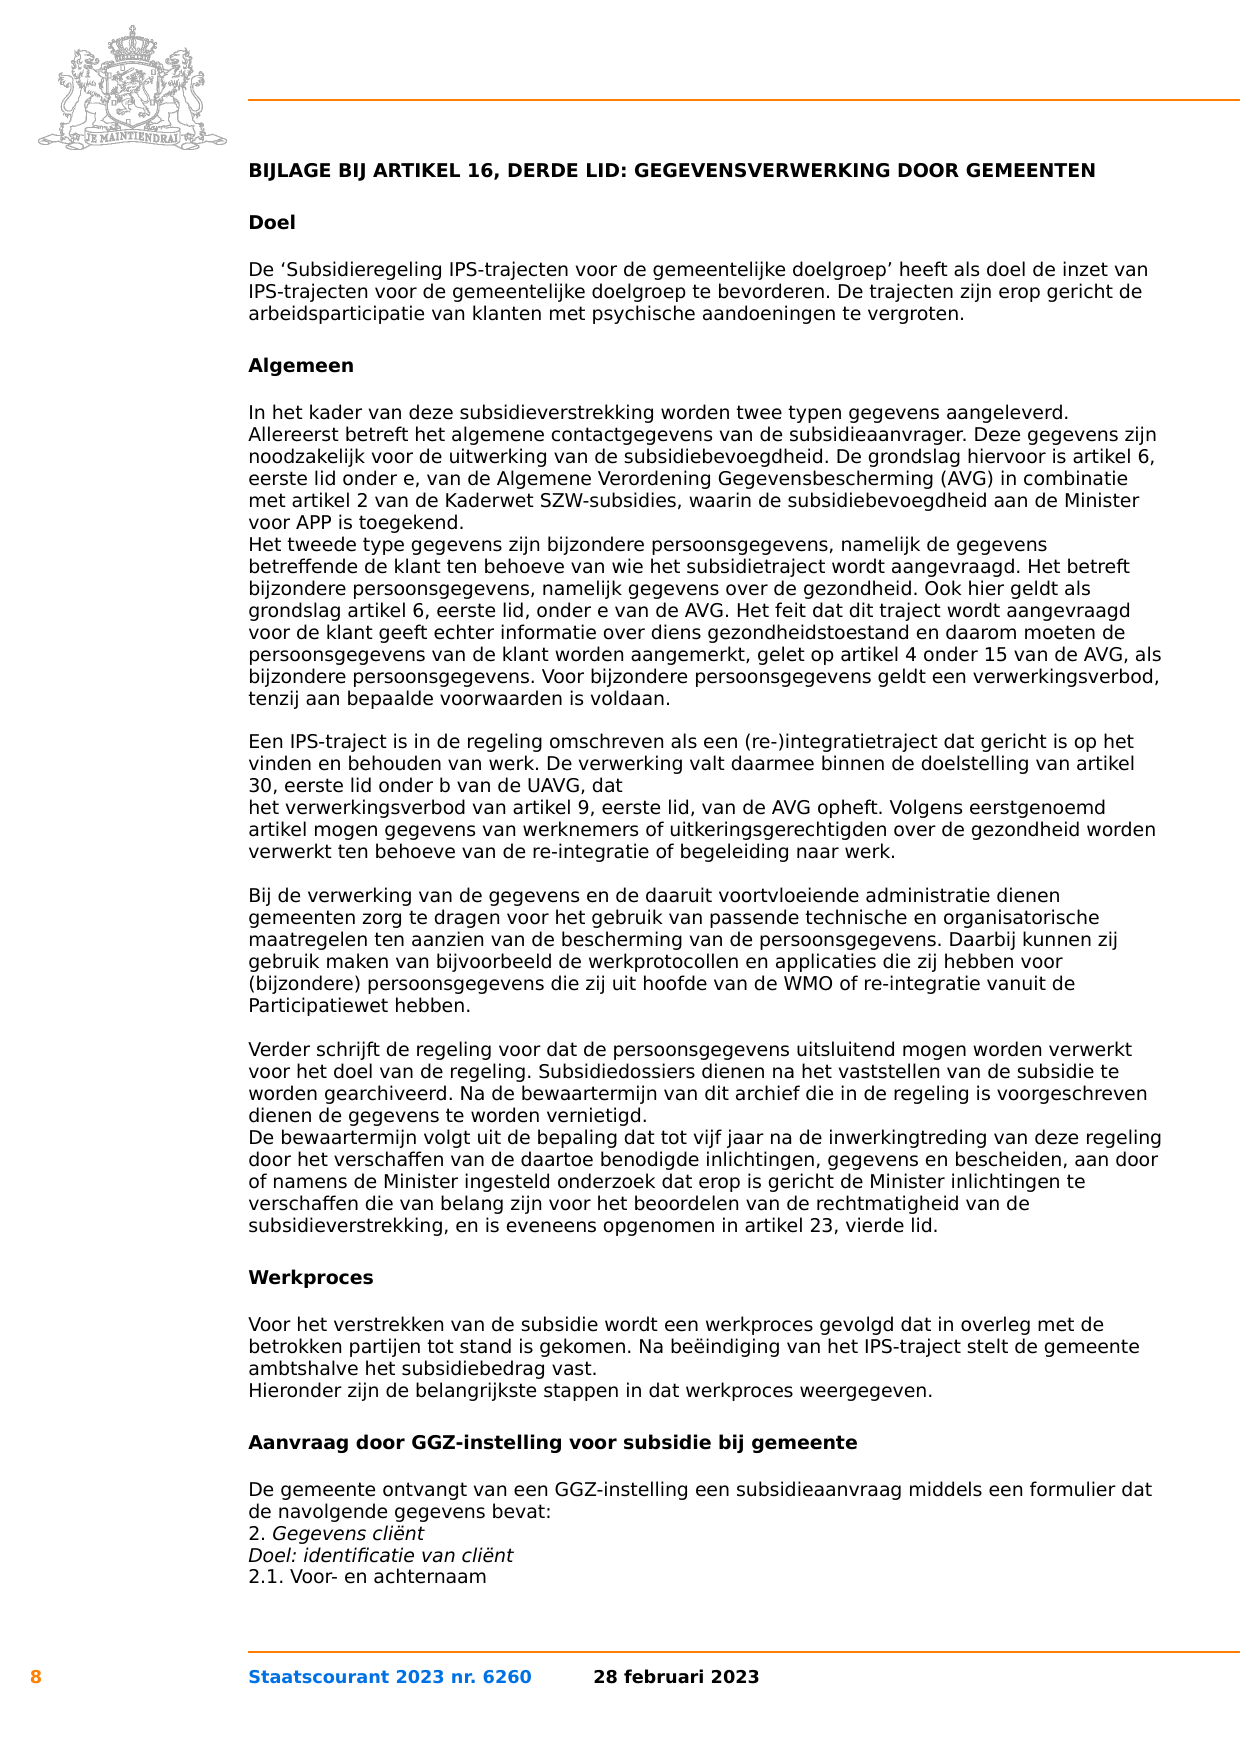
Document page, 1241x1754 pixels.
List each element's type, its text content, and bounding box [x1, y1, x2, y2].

text Voor het verstrekken van de subsidie wordt een werkproces gevolgd dat in overleg met de betrokken partijen tot stand is gekomen. Na beëindiging van het IPS-traject stelt de gemeente ambtshalve het subsidiebedrag vast. [248, 1314, 1163, 1379]
subtitle BIJLAGE BIJ ARTIKEL 16, DERDE LID: GEGEVENSVERWERKING DOOR GEMEENTEN [248, 160, 1163, 182]
text Verder schrijft de regeling voor dat de persoonsgegevens uitsluitend mogen worden verwerkt voor het doel van de regeling. Subsidiedossiers dienen na het vaststellen van de subsidie te worden gearchiveerd. Na de bewaartermijn van dit archief die in de regeling is voorgeschreven dienen de gegevens te worden vernietigd. [248, 1039, 1163, 1127]
subtitle Aanvraag door GGZ-instelling voor subsidie bij gemeente [248, 1432, 1163, 1453]
text 2.1. Voor- en achternaam [248, 1566, 1163, 1588]
picture [38, 25, 227, 150]
text Doel: identificatie van cliënt [248, 1544, 1163, 1566]
text In het kader van deze subsidieverstrekking worden twee typen gegevens aangeleverd. Allereerst betreft het algemene contactgegevens van de subsidieaanvrager. Deze gegevens zijn noodzakelijk voor de uitwerking van de subsidiebevoegdheid. De grondslag hiervoor is artikel 6, eerste lid onder e, van de Algemene Verordening Gegevensbescherming (AVG) in combinatie met artikel 2 van de Kaderwet SZW-subsidies, waarin de subsidiebevoegdheid aan de Minister voor APP is toegekend. [248, 402, 1163, 534]
text De gemeente ontvangt van een GGZ-instelling een subsidieaanvraag middels een formulier dat de navolgende gegevens bevat: [248, 1478, 1163, 1522]
text 2. Gegevens cliënt [248, 1522, 1163, 1544]
subtitle Doel [248, 212, 1163, 234]
text De ‘Subsidieregeling IPS-trajecten voor de gemeentelijke doelgroep’ heeft als doel de inzet van IPS-trajecten voor de gemeentelijke doelgroep te bevorderen. De trajecten zijn erop gericht de arbeidsparticipatie van klanten met psychische aandoeningen te vergroten. [248, 259, 1163, 325]
text Bij de verwerking van de gegevens en de daaruit voortvloeiende administratie dienen gemeenten zorg te dragen voor het gebruik van passende technische en organisatorische maatregelen ten aanzien van de bescherming van de persoonsgegevens. Daarbij kunnen zij gebruik maken van bijvoorbeeld de werkprotocollen en applicaties die zij hebben voor (bijzondere) persoonsgegevens die zij uit hoofde van de WMO of re-integratie vanuit de Participatiewet hebben. [248, 885, 1163, 1017]
text De bewaartermijn volgt uit de bepaling dat tot vijf jaar na de inwerkingtreding van deze regeling door het verschaffen van de daartoe benodigde inlichtingen, gegevens en bescheiden, aan door of namens de Minister ingesteld onderzoek dat erop is gericht de Minister inlichtingen te verschaffen die van belang zijn voor het beoordelen van de rechtmatigheid van de subsidieverstrekking, en is eveneens opgenomen in artikel 23, vierde lid. [248, 1127, 1163, 1237]
subtitle Algemeen [248, 355, 1163, 377]
text Het tweede type gegevens zijn bijzondere persoonsgegevens, namelijk de gegevens betreffende de klant ten behoeve van wie het subsidietraject wordt aangevraagd. Het betreft bijzondere persoonsgegevens, namelijk gegevens over de gezondheid. Ook hier geldt als grondslag artikel 6, eerste lid, onder e van de AVG. Het feit dat dit traject wordt aangevraagd voor de klant geeft echter informatie over diens gezondheidstoestand en daarom moeten de persoonsgegevens van de klant worden aangemerkt, gelet op artikel 4 onder 15 van de AVG, als bijzondere persoonsgegevens. Voor bijzondere persoonsgegevens geldt een verwerkingsverbod, tenzij aan bepaalde voorwaarden is voldaan. [248, 534, 1163, 709]
text het verwerkingsverbod van artikel 9, eerste lid, van de AVG opheft. Volgens eerstgenoemd artikel mogen gegevens van werknemers of uitkeringsgerechtigden over de gezondheid worden verwerkt ten behoeve van de re-integratie of begeleiding naar werk. [248, 797, 1163, 863]
text Hieronder zijn de belangrijkste stappen in dat werkproces weergegeven. [248, 1379, 1163, 1402]
text Een IPS-traject is in de regeling omschreven als een (re-)integratietraject dat gericht is op het vinden en behouden van werk. De verwerking valt daarmee binnen de doelstelling van artikel 30, eerste lid onder b van de UAVG, dat [248, 731, 1163, 797]
subtitle Werkproces [248, 1267, 1163, 1289]
